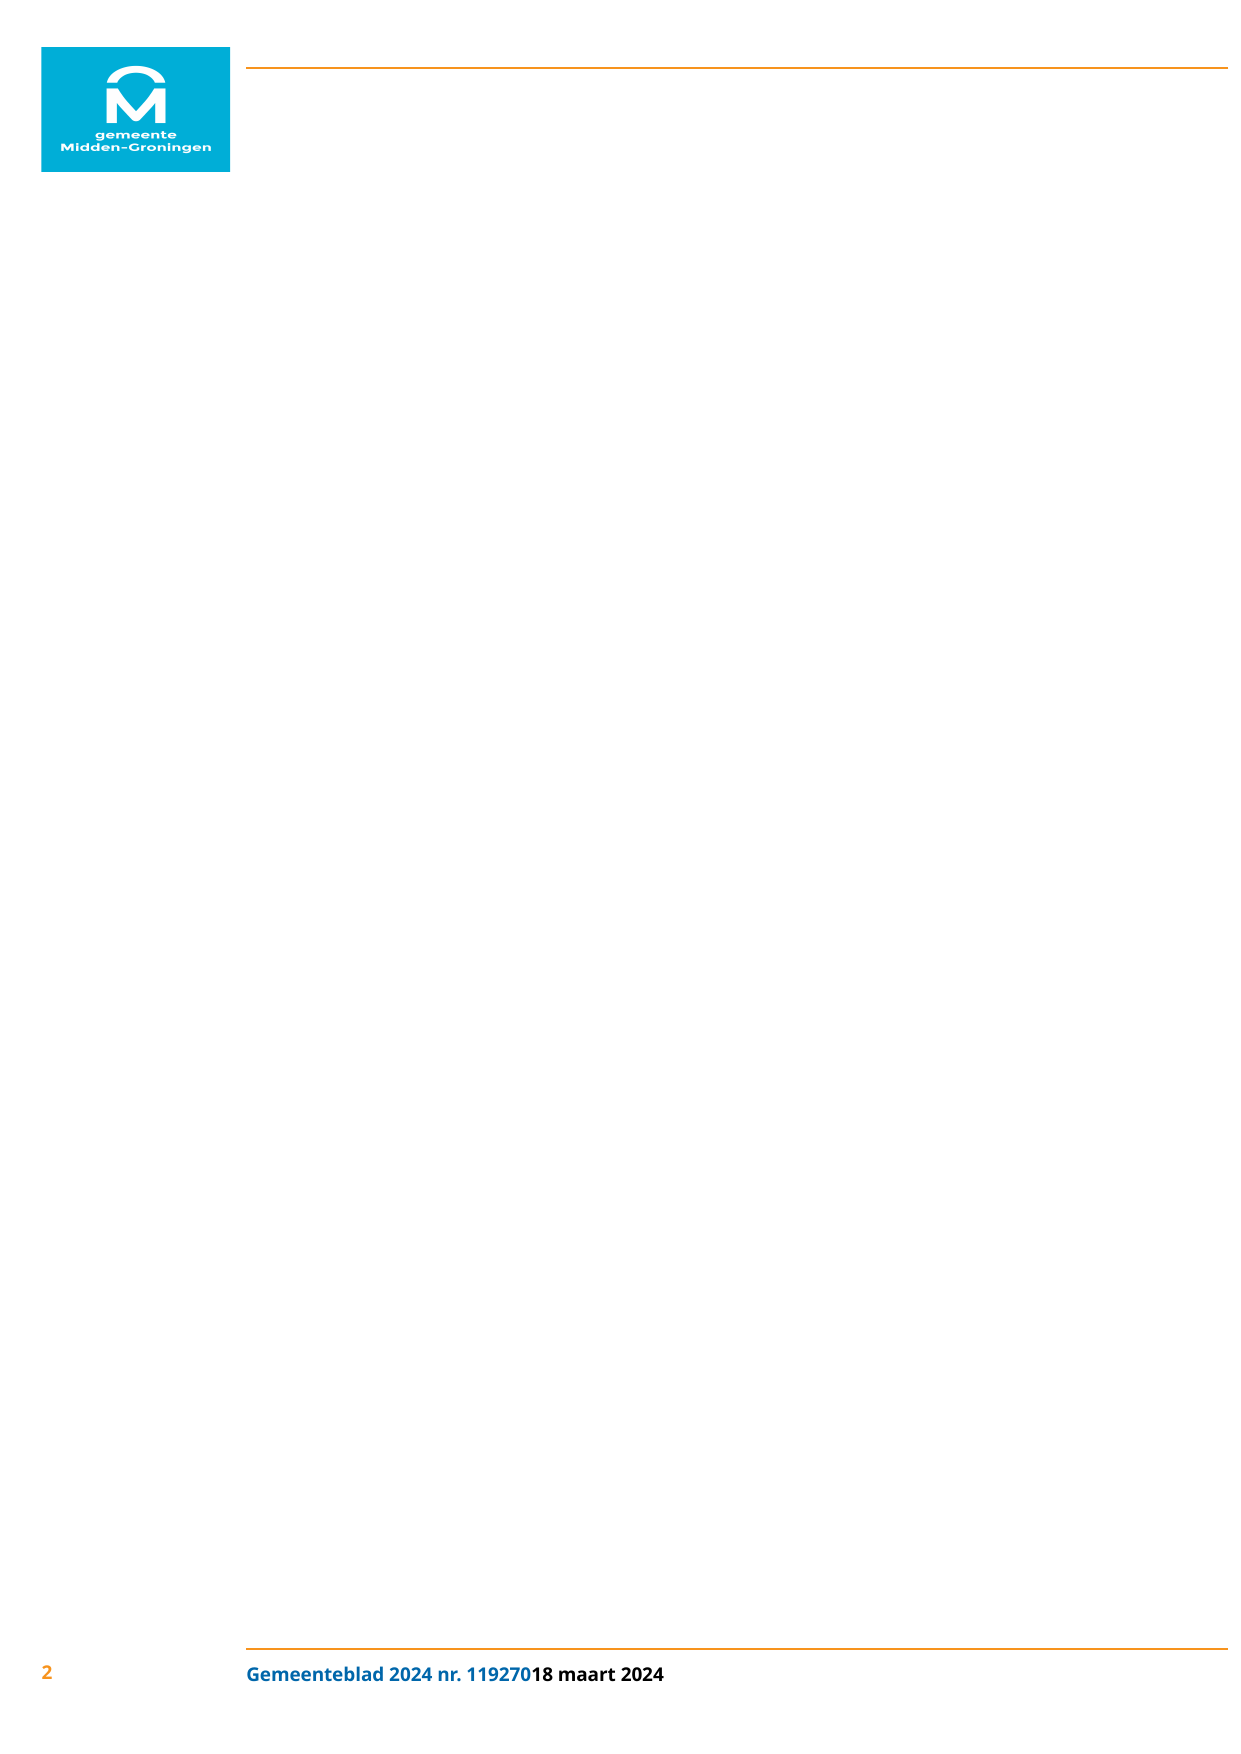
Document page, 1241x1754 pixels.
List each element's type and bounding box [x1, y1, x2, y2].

picture [184, 146, 190, 153]
picture [107, 89, 165, 122]
picture [108, 66, 164, 82]
